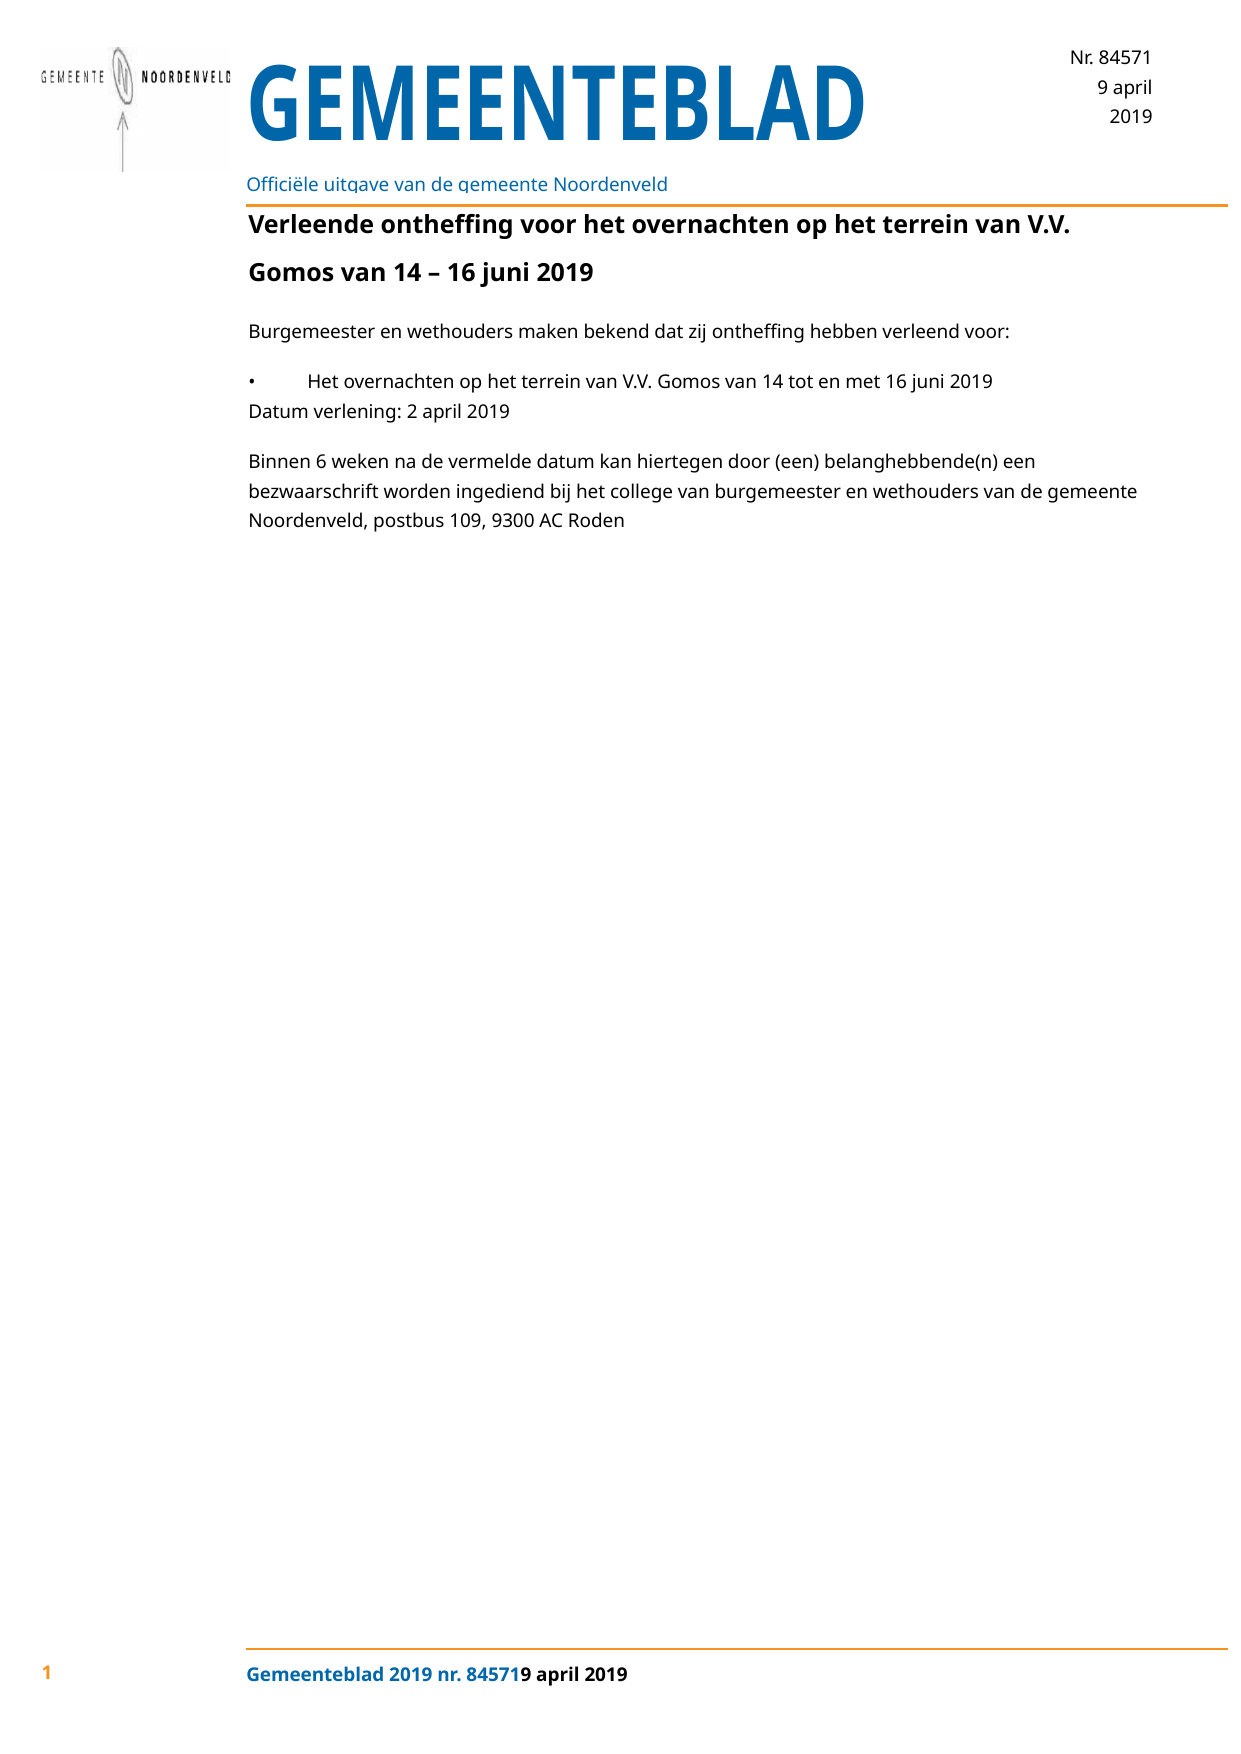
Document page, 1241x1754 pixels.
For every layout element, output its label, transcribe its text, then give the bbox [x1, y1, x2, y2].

picture [41, 47, 231, 172]
list Het overnachten op het terrein van V.V. Gomos van 14 tot en met 16 juni 2019 [248, 368, 1152, 394]
text Burgemeester en wethouders maken bekend dat zij ontheffing hebben verleend voor: [248, 318, 1152, 344]
text Verleende ontheffing voor het overnachten op het terrein van V.V. Gomos van 14 – 16 juni 2019 [248, 207, 1152, 288]
text Binnen 6 weken na de vermelde datum kan hiertegen door (een) belanghebbende(n) een bezwaarschrift worden ingediend bij het college van burgemeester en wethouders van de gemeente Noordenveld, postbus 109, 9300 AC Roden [248, 448, 1152, 533]
text Datum verlening: 2 april 2019 [248, 398, 1152, 424]
